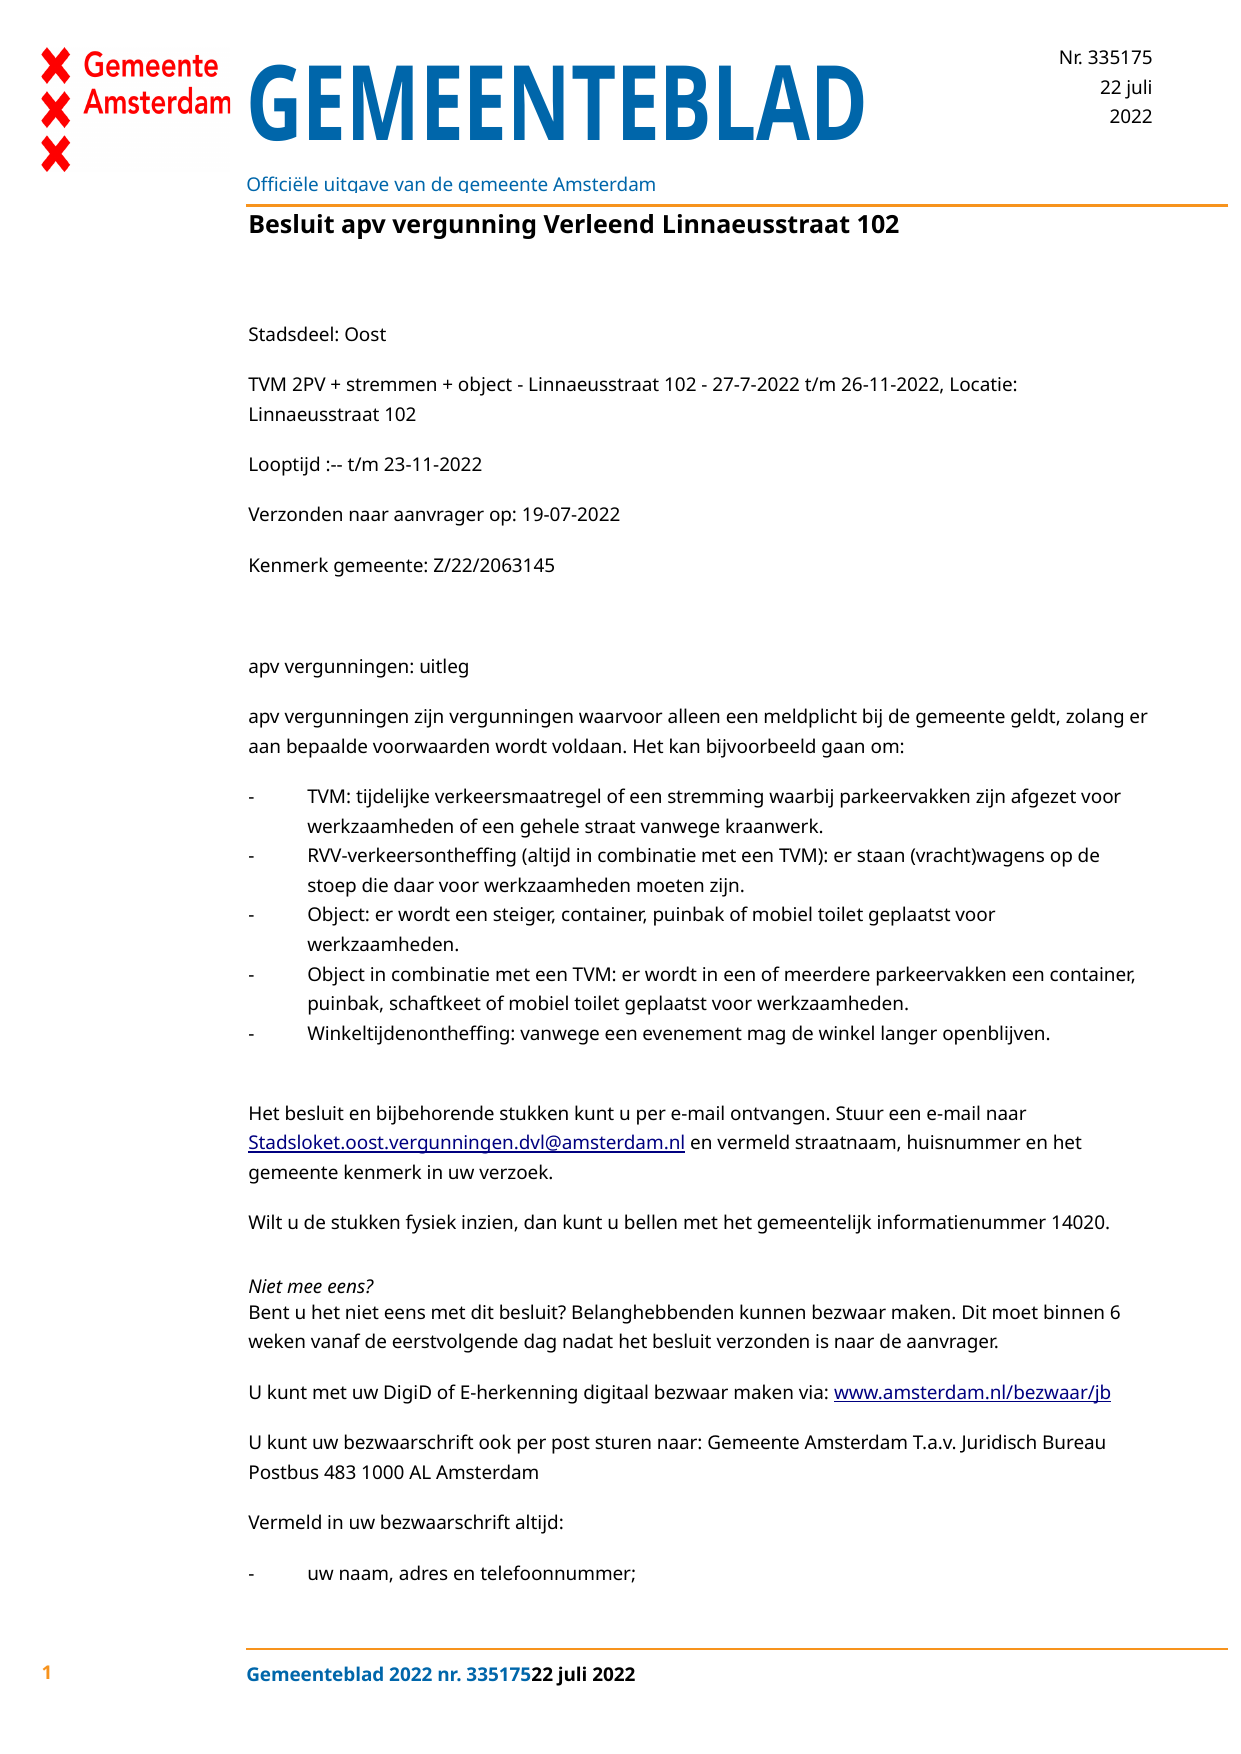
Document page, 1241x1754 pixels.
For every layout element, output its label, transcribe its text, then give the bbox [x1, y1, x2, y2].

text U kunt uw bezwaarschrift ook per post sturen naar: Gemeente Amsterdam T.a.v. Juridisch Bureau Postbus 483 1000 AL Amsterdam [248, 1429, 1152, 1485]
text Verzonden naar aanvrager op: 19-07-2022 [248, 502, 1152, 527]
text Wilt u de stukken fysiek inzien, dan kunt u bellen met het gemeentelijk informatienummer 14020. [248, 1209, 1152, 1235]
list RVV-verkeersontheffing (altijd in combinatie met een TVM): er staan (vracht)wagens op de stoep die daar voor werkzaamheden moeten zijn. [248, 842, 1152, 898]
text TVM 2PV + stremmen + object - Linnaeusstraat 102 - 27-7-2022 t/m 26-11-2022, Locatie: Linnaeusstraat 102 [248, 371, 1152, 426]
text Looptijd :-- t/m 23-11-2022 [248, 451, 1152, 477]
text Het besluit en bijbehorende stukken kunt u per e-mail ontvangen. Stuur een e-mail naar Stadsloket.oost.vergunningen.dvl@amsterdam.nl en vermeld straatnaam, huisnummer en het gemeente kenmerk in uw verzoek. [248, 1100, 1152, 1185]
list Winkeltijdenontheffing: vanwege een evenement mag de winkel langer openblijven. [248, 1020, 1152, 1046]
text Kenmerk gemeente: Z/22/2063145 [248, 552, 1152, 578]
list Object: er wordt een steiger, container, puinbak of mobiel toilet geplaatst voor werkzaamheden. [248, 902, 1152, 957]
text Besluit apv vergunning Verleend Linnaeusstraat 102 [248, 207, 1152, 241]
list uw naam, adres en telefoonnummer; [248, 1560, 1152, 1586]
text apv vergunningen: uitleg [248, 653, 1152, 678]
list TVM: tijdelijke verkeersmaatregel of een stremming waarbij parkeervakken zijn afgezet voor werkzaamheden of een gehele straat vanwege kraanwerk. [248, 783, 1152, 838]
text Niet mee eens? [248, 1273, 1152, 1299]
picture [41, 47, 231, 172]
text Vermeld in uw bezwaarschrift altijd: [248, 1509, 1152, 1535]
text apv vergunningen zijn vergunningen waarvoor alleen een meldplicht bij de gemeente geldt, zolang er aan bepaalde voorwaarden wordt voldaan. Het kan bijvoorbeeld gaan om: [248, 703, 1152, 758]
text Bent u het niet eens met dit besluit? Belanghebbenden kunnen bezwaar maken. Dit moet binnen 6 weken vanaf de eerstvolgende dag nadat het besluit verzonden is naar de aanvrager. [248, 1299, 1152, 1354]
list Object in combinatie met een TVM: er wordt in een of meerdere parkeervakken een container, puinbak, schaftkeet of mobiel toilet geplaatst voor werkzaamheden. [248, 961, 1152, 1016]
text U kunt met uw DigiD of E-herkenning digitaal bezwaar maken via: www.amsterdam.nl/bezwaar/jb [248, 1379, 1152, 1405]
text Stadsdeel: Oost [248, 321, 1152, 346]
